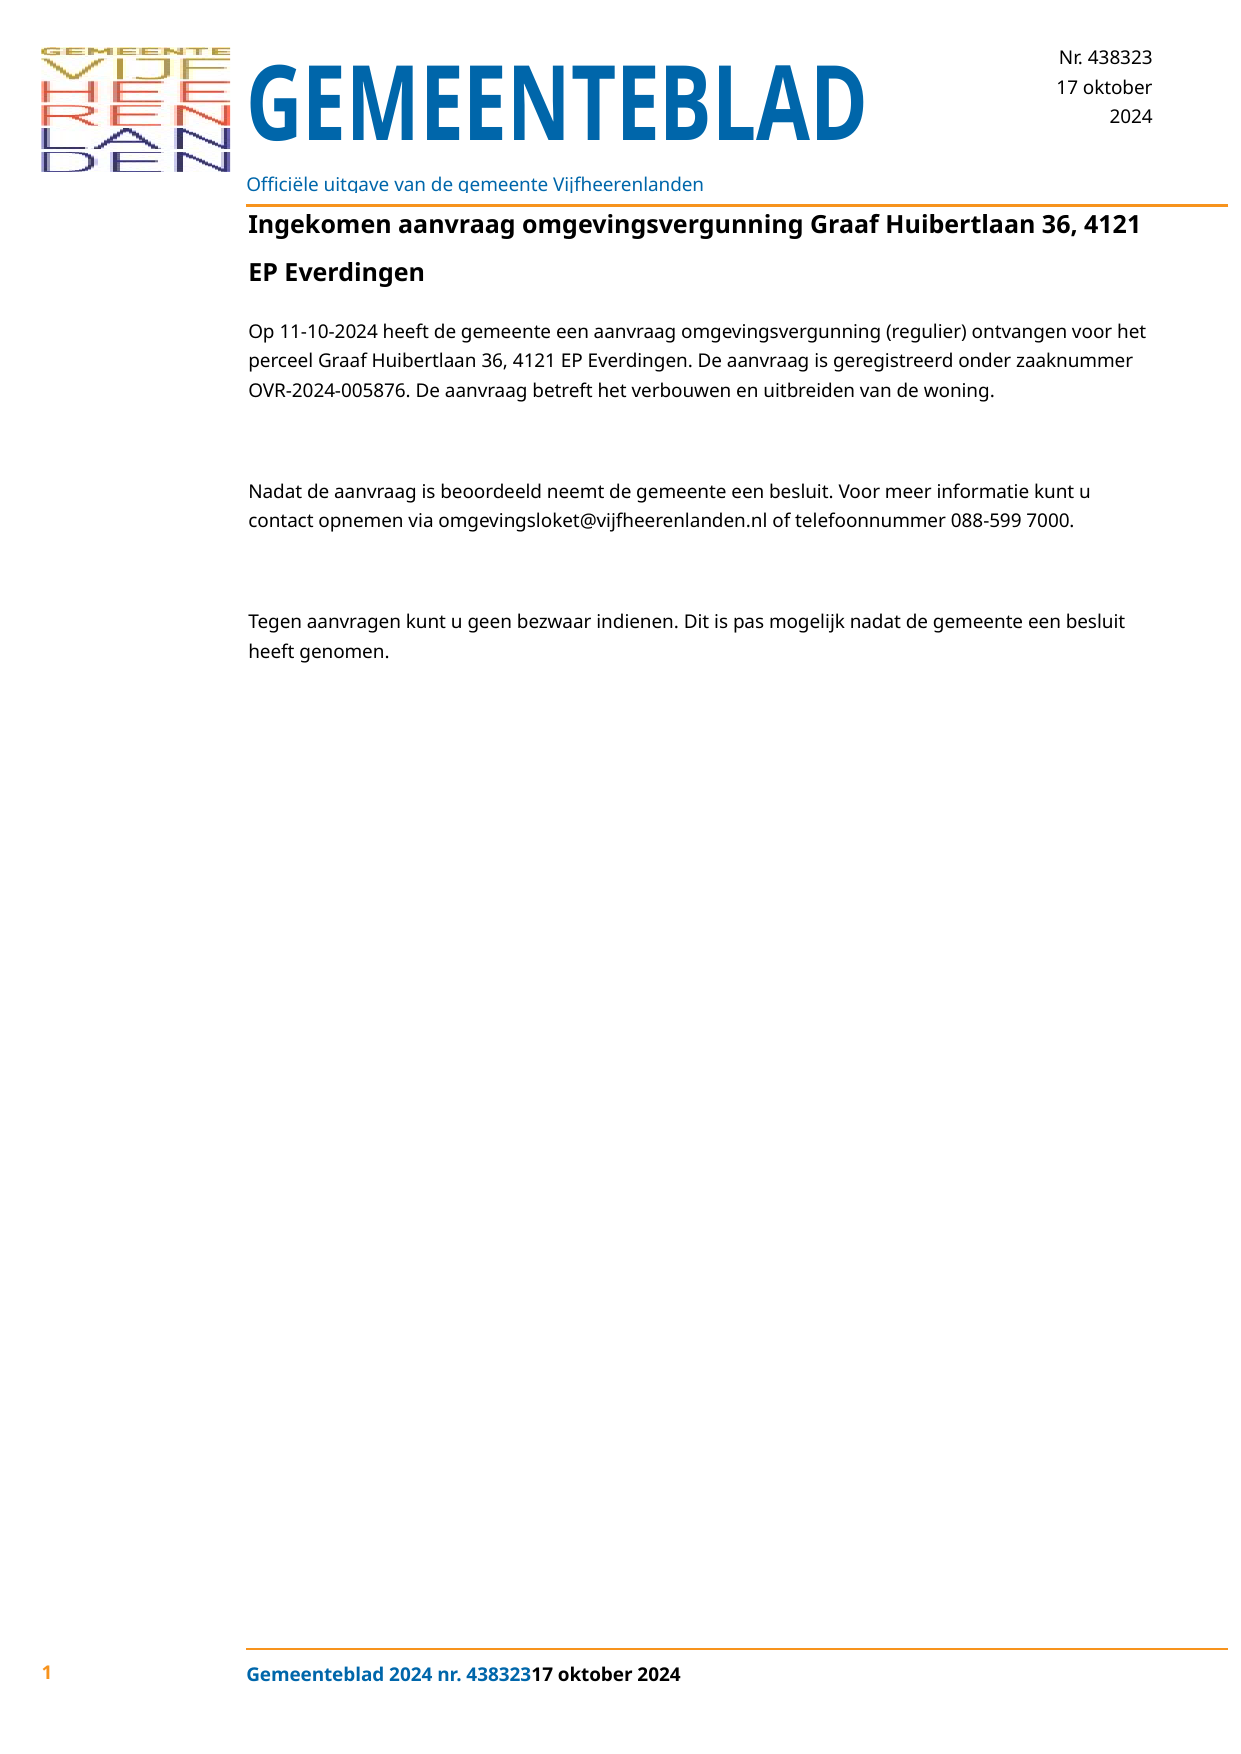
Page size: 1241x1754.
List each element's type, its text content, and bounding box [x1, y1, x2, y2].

text Ingekomen aanvraag omgevingsvergunning Graaf Huibertlaan 36, 4121 EP Everdingen [248, 207, 1152, 288]
text Tegen aanvragen kunt u geen bezwaar indienen. Dit is pas mogelijk nadat de gemeente een besluit heeft genomen. [248, 608, 1152, 664]
picture [41, 47, 231, 172]
text Op 11-10-2024 heeft de gemeente een aanvraag omgevingsvergunning (regulier) ontvangen voor het perceel Graaf Huibertlaan 36, 4121 EP Everdingen. De aanvraag is geregistreerd onder zaaknummer OVR-2024-005876. De aanvraag betreft het verbouwen en uitbreiden van de woning. [248, 318, 1152, 403]
text Nadat de aanvraag is beoordeeld neemt de gemeente een besluit. Voor meer informatie kunt u contact opnemen via omgevingsloket@vijfheerenlanden.nl of telefoonnummer 088-599 7000. [248, 478, 1152, 533]
